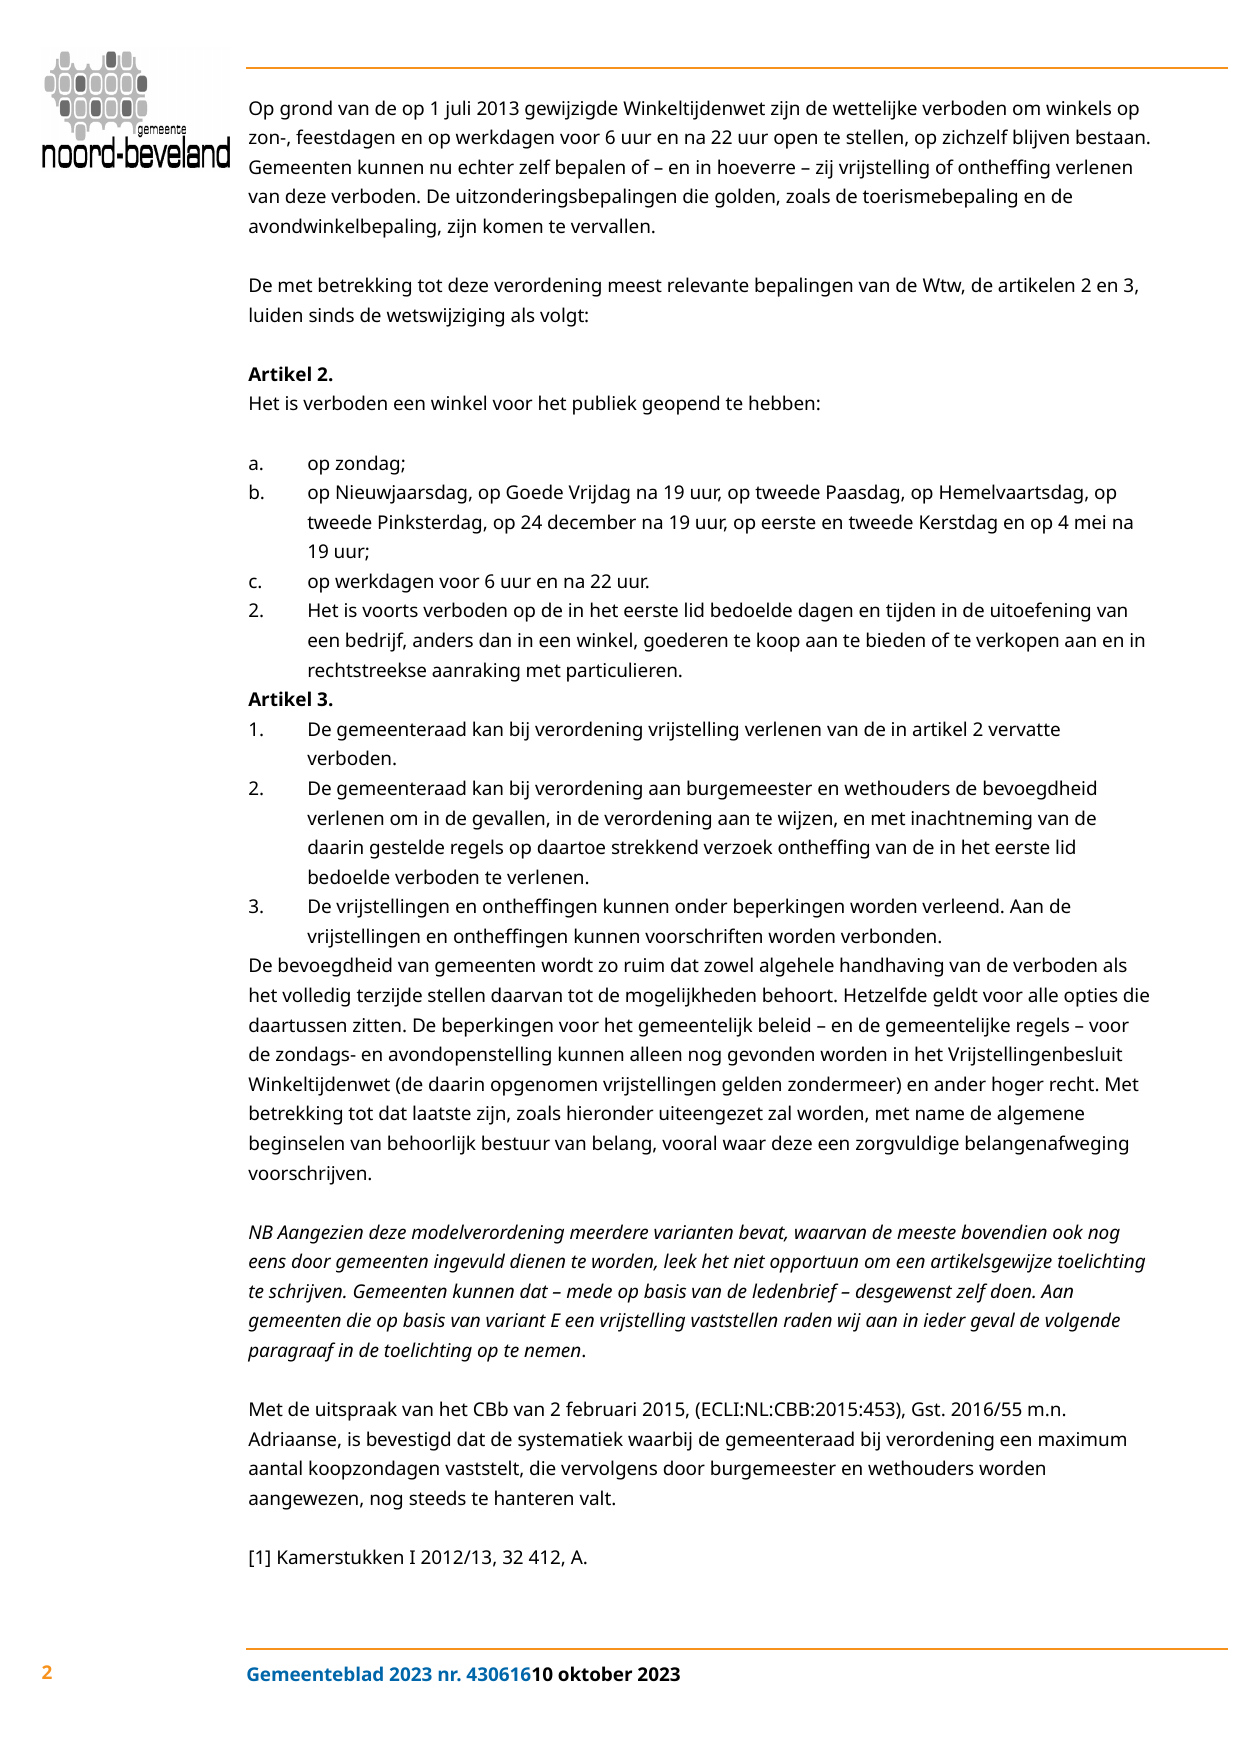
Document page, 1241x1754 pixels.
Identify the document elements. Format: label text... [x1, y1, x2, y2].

list op zondag; [248, 450, 1152, 476]
text De bevoegdheid van gemeenten wordt zo ruim dat zowel algehele handhaving van de verboden als het volledig terzijde stellen daarvan tot de mogelijkheden behoort. Hetzelfde geldt voor alle opties die daartussen zitten. De beperkingen voor het gemeentelijk beleid – en de gemeentelijke regels – voor de zondags- en avondopenstelling kunnen alleen nog gevonden worden in het Vrijstellingenbesluit Winkeltijdenwet (de daarin opgenomen vrijstellingen gelden zondermeer) en ander hoger recht. Met betrekking tot dat laatste zijn, zoals hieronder uiteengezet zal worden, met name de algemene beginselen van behoorlijk bestuur van belang, vooral waar deze een zorgvuldige belangenafweging voorschrijven. [248, 953, 1152, 1186]
list op Nieuwjaarsdag, op Goede Vrijdag na 19 uur, op tweede Paasdag, op Hemelvaartsdag, op tweede Pinksterdag, op 24 december na 19 uur, op eerste en tweede Kerstdag en op 4 mei na 19 uur; [248, 479, 1152, 564]
picture [41, 47, 231, 172]
text Het is verboden een winkel voor het publiek geopend te hebben: [248, 391, 1152, 416]
list De gemeenteraad kan bij verordening aan burgemeester en wethouders de bevoegdheid verlenen om in de gevallen, in de verordening aan te wijzen, en met inachtneming van de daarin gestelde regels op daartoe strekkend verzoek ontheffing van de in het eerste lid bedoelde verboden te verlenen. [248, 775, 1152, 890]
text Artikel 2. [248, 361, 1152, 387]
list op werkdagen voor 6 uur en na 22 uur. [248, 568, 1152, 594]
text De met betrekking tot deze verordening meest relevante bepalingen van de Wtw, de artikelen 2 en 3, luiden sinds de wetswijziging als volgt: [248, 272, 1152, 328]
text Op grond van de op 1 juli 2013 gewijzigde Winkeltijdenwet zijn de wettelijke verboden om winkels op zon-, feestdagen en op werkdagen voor 6 uur en na 22 uur open te stellen, op zichzelf blijven bestaan. Gemeenten kunnen nu echter zelf bepalen of – en in hoeverre – zij vrijstelling of ontheffing verlenen van deze verboden. De uitzonderingsbepalingen die golden, zoals de toerismebepaling en de avondwinkelbepaling, zijn komen te vervallen. [248, 95, 1152, 239]
list Het is voorts verboden op de in het eerste lid bedoelde dagen en tijden in de uitoefening van een bedrijf, anders dan in een winkel, goederen te koop aan te bieden of te verkopen aan en in rechtstreekse aanraking met particulieren. [248, 598, 1152, 683]
text Met de uitspraak van het CBb van 2 februari 2015, (ECLI:NL:CBB:2015:453), Gst. 2016/55 m.n. Adriaanse, is bevestigd dat de systematiek waarbij de gemeenteraad bij verordening een maximum aantal koopzondagen vaststelt, die vervolgens door burgemeester en wethouders worden aangewezen, nog steeds te hanteren valt. [248, 1396, 1152, 1511]
text Artikel 3. [248, 686, 1152, 712]
list De gemeenteraad kan bij verordening vrijstelling verlenen van de in artikel 2 vervatte verboden. [248, 716, 1152, 771]
text NB Aangezien deze modelverordening meerdere varianten bevat, waarvan de meeste bovendien ook nog eens door gemeenten ingevuld dienen te worden, leek het niet opportuun om een artikelsgewijze toelichting te schrijven. Gemeenten kunnen dat – mede op basis van de ledenbrief – desgewenst zelf doen. Aan gemeenten die op basis van variant E een vrijstelling vaststellen raden wij aan in ieder geval de volgende paragraaf in de toelichting op te nemen. [248, 1219, 1152, 1363]
text [1] Kamerstukken I 2012/13, 32 412, A. [248, 1544, 1152, 1570]
list De vrijstellingen en ontheffingen kunnen onder beperkingen worden verleend. Aan de vrijstellingen en ontheffingen kunnen voorschriften worden verbonden. [248, 893, 1152, 949]
